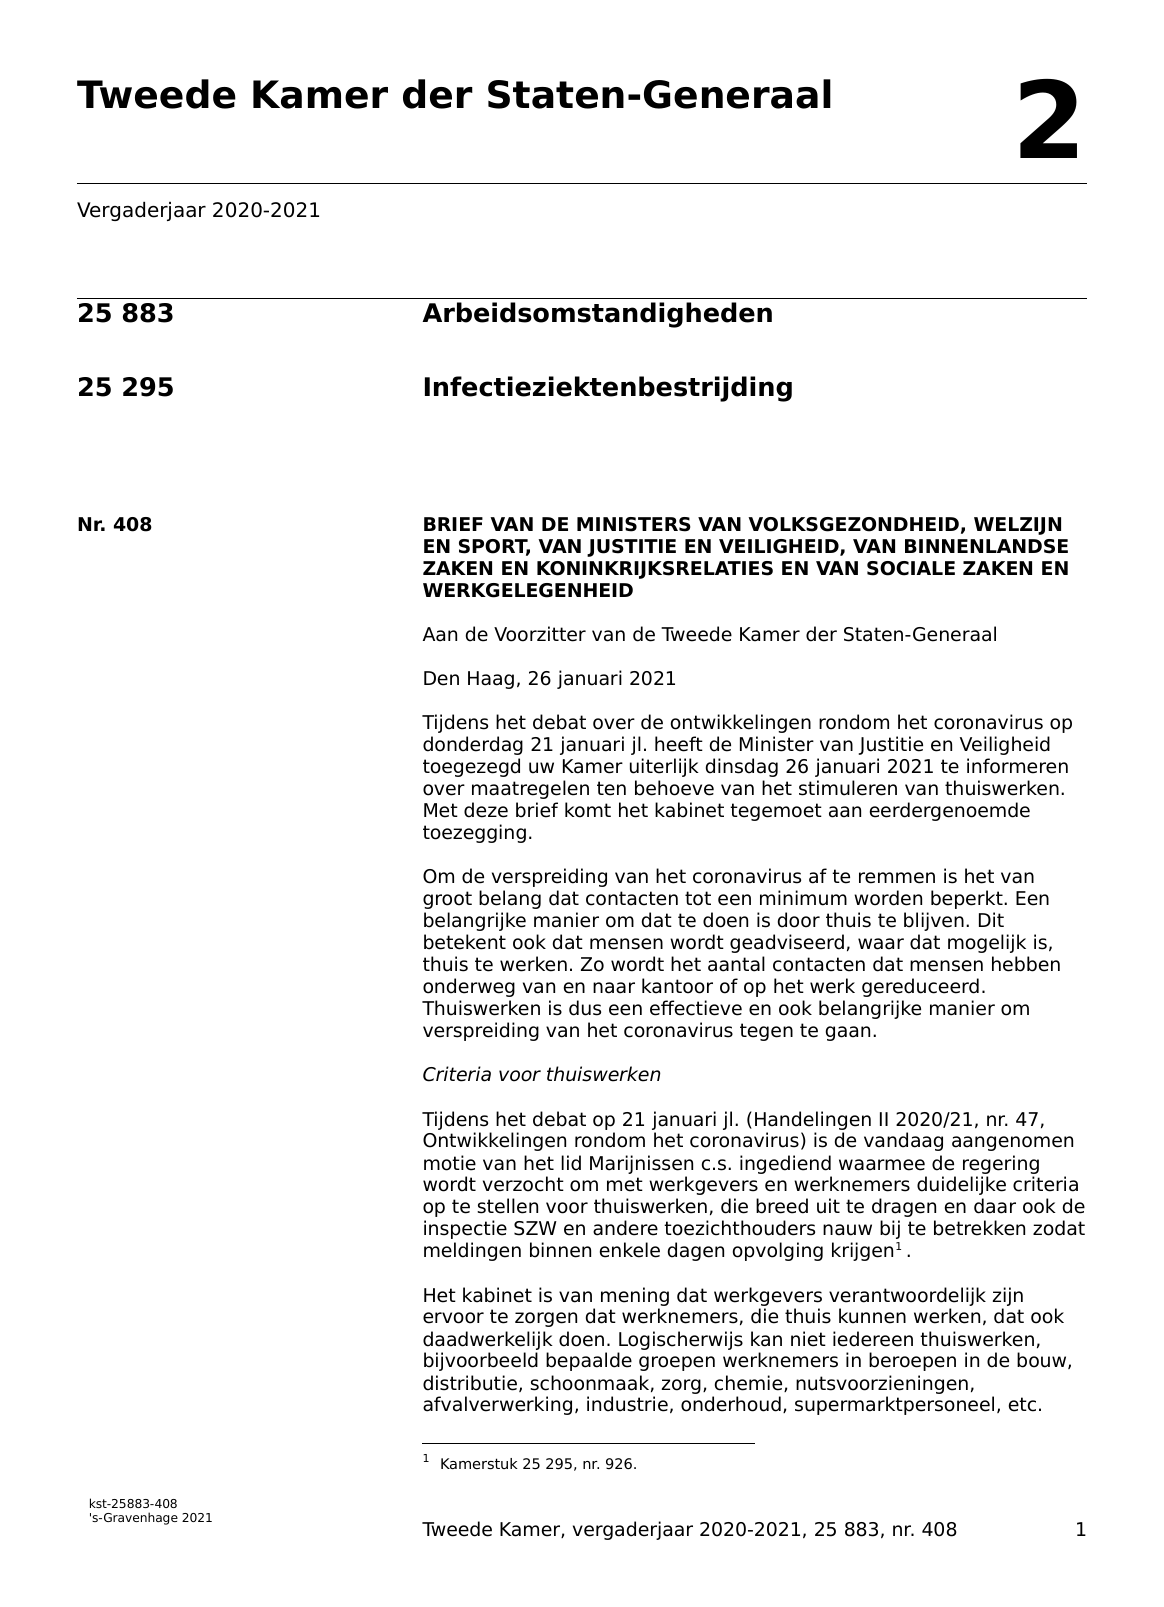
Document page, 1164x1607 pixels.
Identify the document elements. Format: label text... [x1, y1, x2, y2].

table_cell Vergaderjaar 2020-2021 [77, 184, 1087, 298]
text Het kabinet is van mening dat werkgevers verantwoordelijk zijn ervoor te zorgen dat werknemers, die thuis kunnen werken, dat ook daadwerkelijk doen. Logischerwijs kan niet iedereen thuiswerken, bijvoorbeeld bepaalde groepen werknemers in beroepen in de bouw, distributie, schoonmaak, zorg, chemie, nutsvoorzieningen, afvalverwerking, industrie, onderhoud, supermarktpersoneel, etc. [422, 1284, 1087, 1416]
text 's-Gravenhage 2021 [88, 1511, 323, 1525]
subtitle 25 883 Arbeidsomstandigheden [77, 299, 1087, 329]
text Om de verspreiding van het coronavirus af te remmen is het van groot belang dat contacten tot een minimum worden beperkt. Een belangrijke manier om dat te doen is door thuis te blijven. Dit betekent ook dat mensen wordt geadviseerd, waar dat mogelijk is, thuis te werken. Zo wordt het aantal contacten dat mensen hebben onderweg van en naar kantoor of op het werk gereduceerd. Thuiswerken is dus een effectieve en ook belangrijke manier om verspreiding van het coronavirus tegen te gaan. [422, 866, 1087, 1042]
text kst-25883-408 [88, 1497, 323, 1511]
text Kamerstuk 25 295, nr. 926. [422, 1452, 1087, 1474]
subtitle 25 295 Infectieziektenbestrijding [77, 373, 1087, 403]
text Tijdens het debat op 21 januari jl. (Handelingen II 2020/21, nr. 47, Ontwikkelingen rondom het coronavirus) is de vandaag aangenomen motie van het lid Marijnissen c.s. ingediend waarmee de regering wordt verzocht om met werkgevers en werknemers duidelijke criteria op te stellen voor thuiswerken, die breed uit te dragen en daar ook de inspectie SZW en andere toezichthouders nauw bij te betrekken zodat meldingen binnen enkele dagen opvolging krijgen. [422, 1108, 1087, 1262]
text Aan de Voorzitter van de Tweede Kamer der Staten-Generaal [422, 624, 1087, 646]
table_header Tweede Kamer der Staten-Generaal [77, 59, 886, 183]
text Tijdens het debat over de ontwikkelingen rondom het coronavirus op donderdag 21 januari jl. heeft de Minister van Justitie en Veiligheid toegezegd uw Kamer uiterlijk dinsdag 26 januari 2021 te informeren over maatregelen ten behoeve van het stimuleren van thuiswerken. Met deze brief komt het kabinet tegemoet aan eerdergenoemde toezegging. [422, 712, 1087, 844]
subtitle Criteria voor thuiswerken [422, 1064, 1087, 1086]
table_header 2 [886, 59, 1087, 183]
text Den Haag, 26 januari 2021 [422, 668, 1087, 690]
subtitle Nr. 408 BRIEF VAN DE MINISTERS VAN VOLKSGEZONDHEID, WELZIJN EN SPORT, VAN JUSTITIE EN VEILIGHEID, VAN BINNENLANDSE ZAKEN EN KONINKRIJKSRELATIES EN VAN SOCIALE ZAKEN EN WERKGELEGENHEID [77, 514, 1087, 602]
